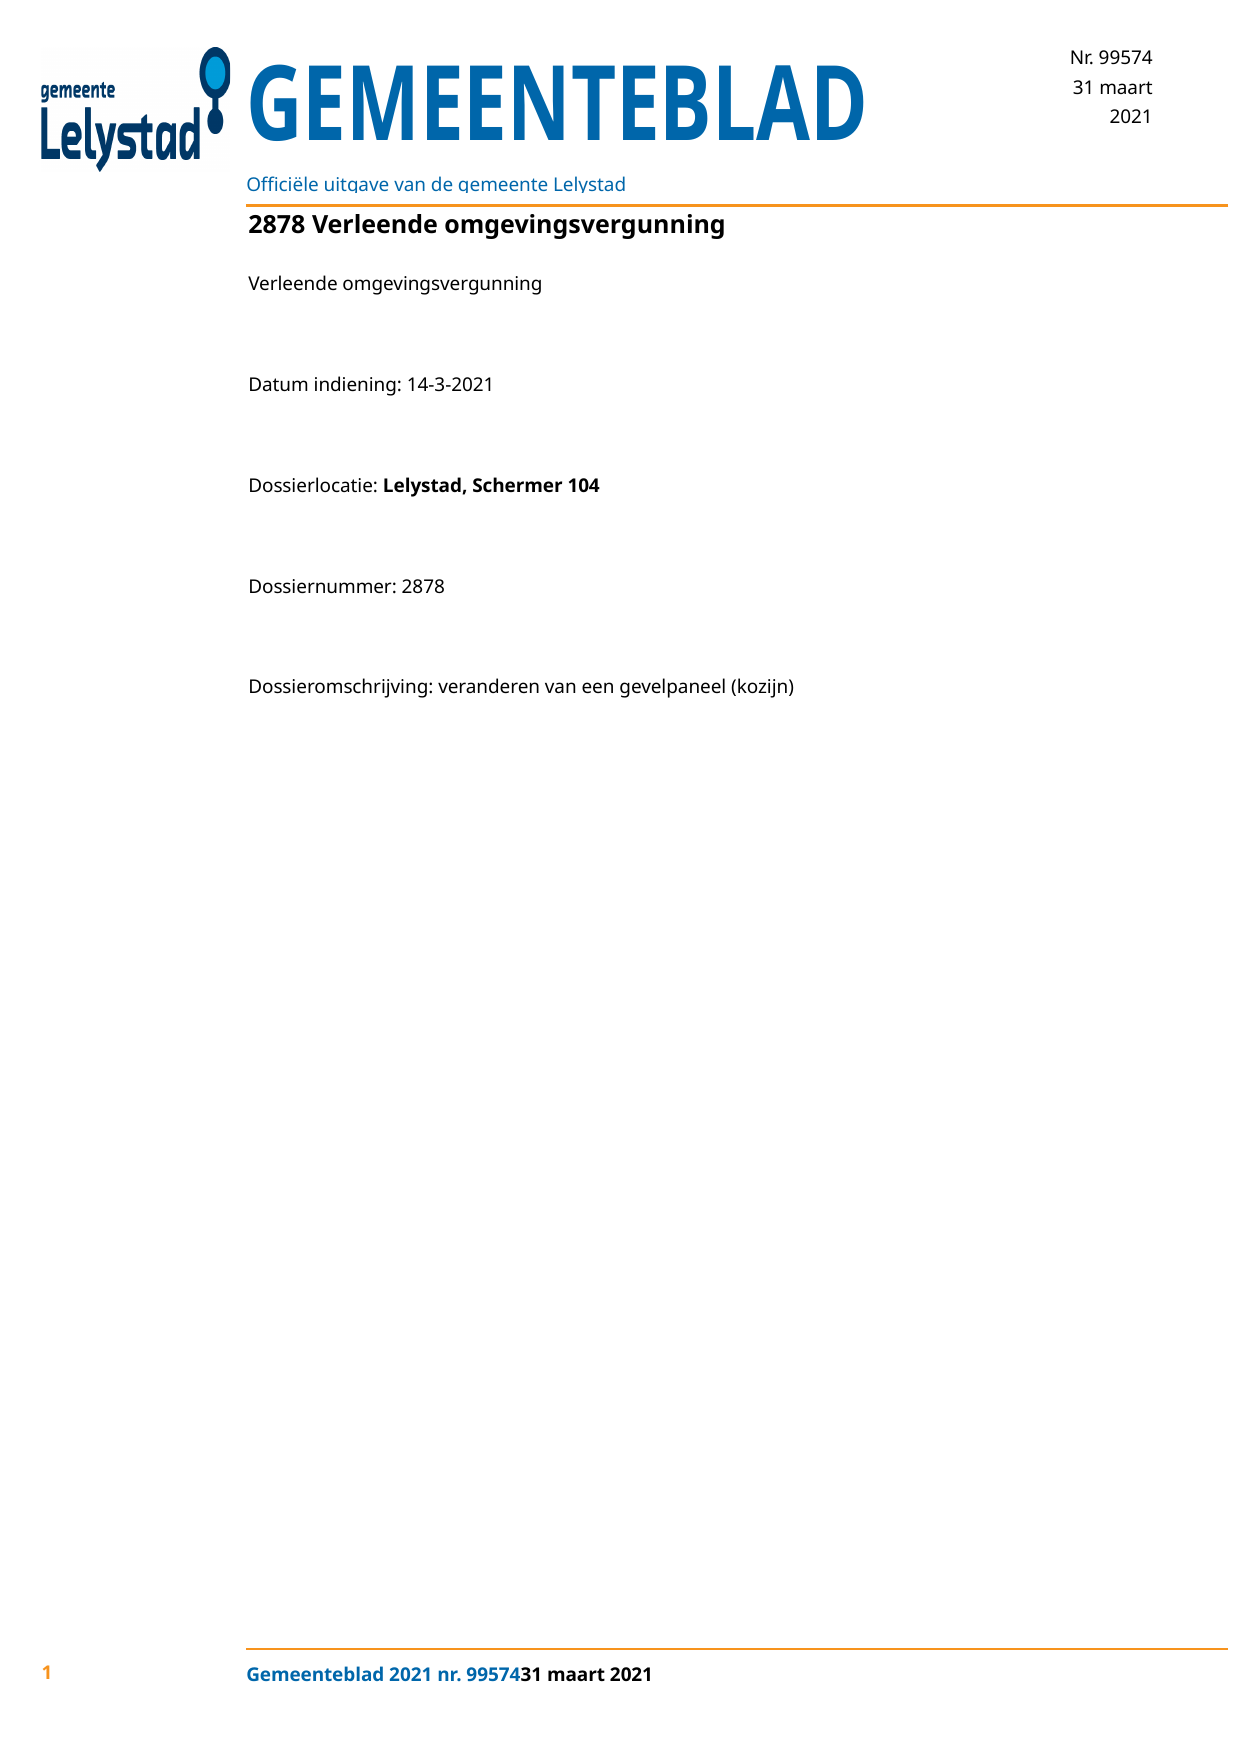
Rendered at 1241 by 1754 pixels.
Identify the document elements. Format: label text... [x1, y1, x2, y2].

text Dossiernummer: 2878 [248, 573, 1152, 598]
picture [41, 47, 231, 172]
text 2878 Verleende omgevingsvergunning [248, 207, 1152, 241]
text Verleende omgevingsvergunning [248, 270, 1152, 296]
text Datum indiening: 14-3-2021 [248, 371, 1152, 397]
text Dossieromschrijving: veranderen van een gevelpaneel (kozijn) [248, 674, 1152, 699]
text Dossierlocatie: Lelystad, Schermer 104 [248, 472, 1152, 498]
